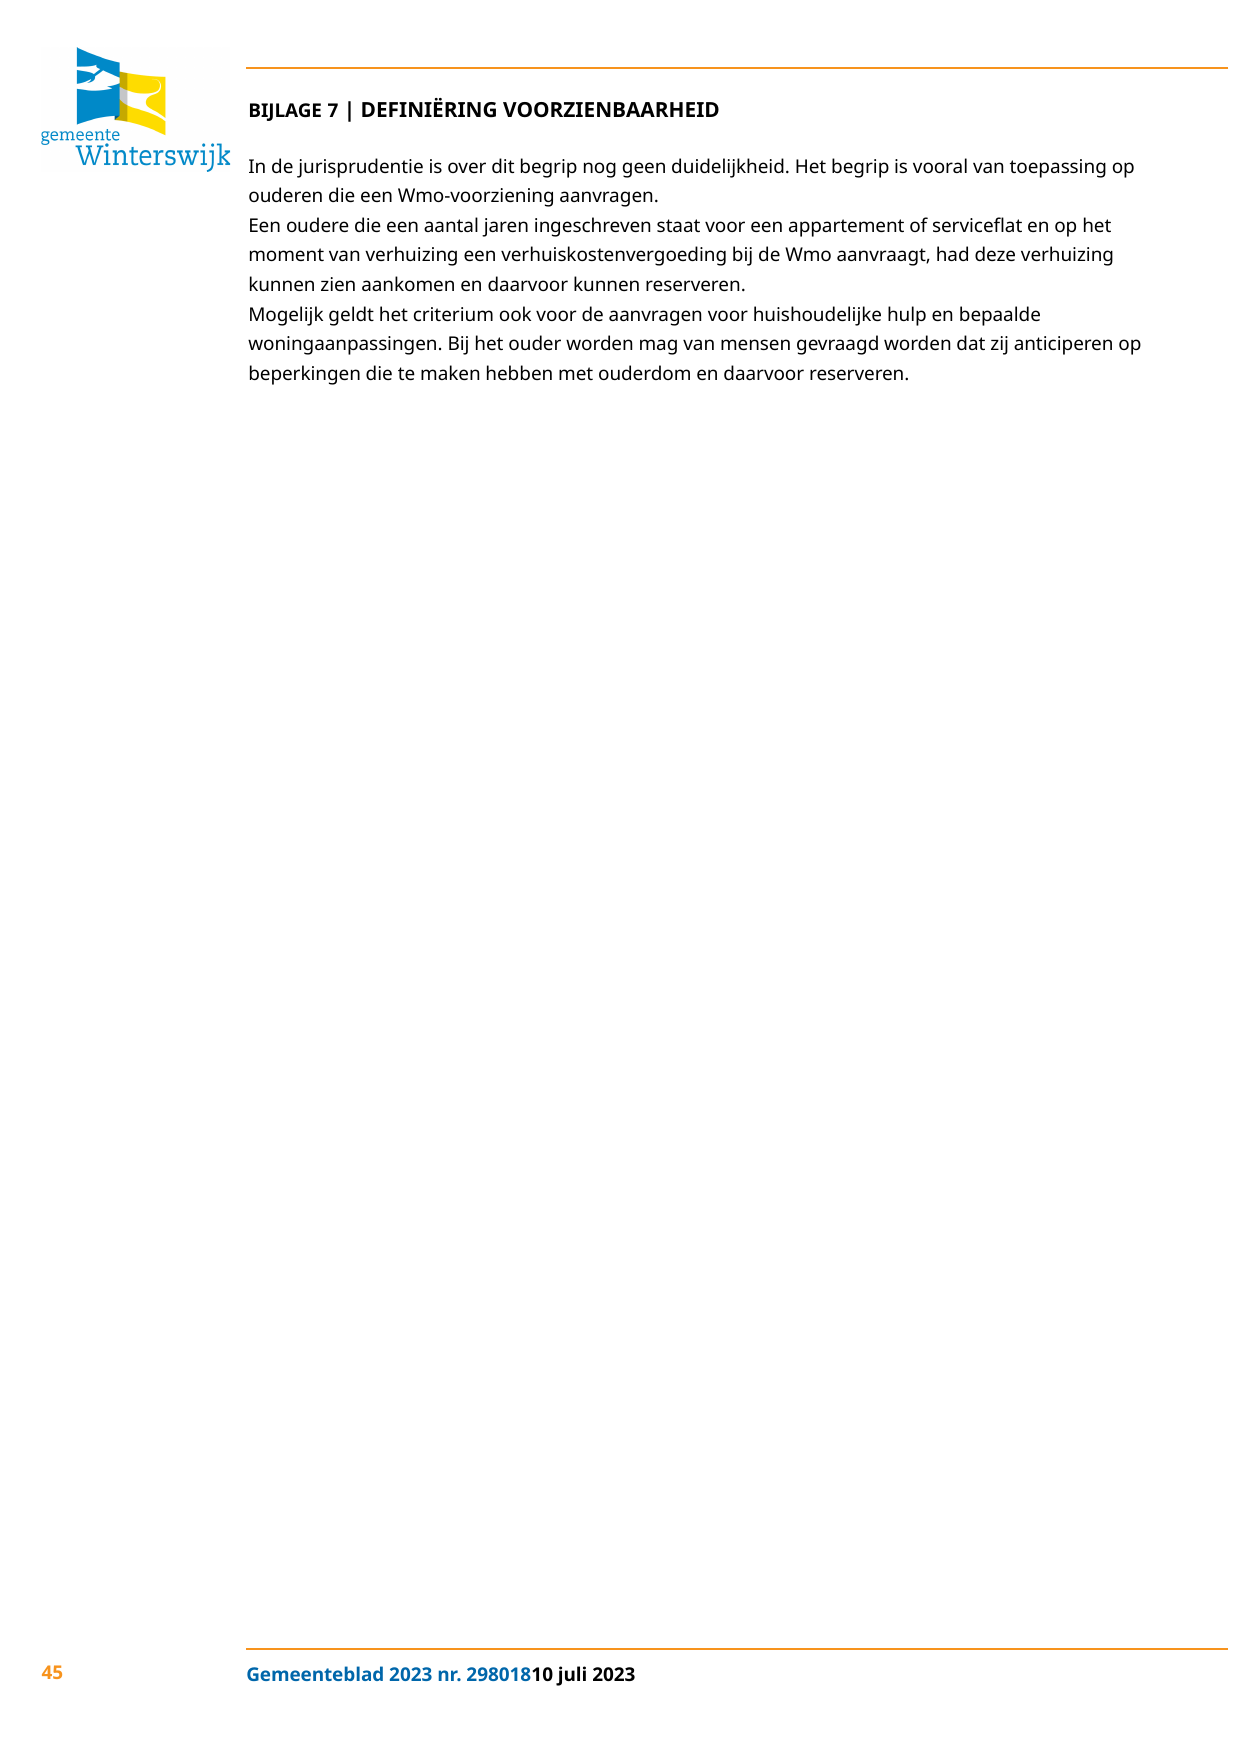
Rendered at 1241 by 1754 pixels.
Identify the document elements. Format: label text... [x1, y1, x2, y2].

text Mogelijk geldt het criterium ook voor de aanvragen voor huishoudelijke hulp en bepaalde woningaanpassingen. Bij het ouder worden mag van mensen gevraagd worden dat zij anticiperen op beperkingen die te maken hebben met ouderdom en daarvoor reserveren. [248, 301, 1152, 386]
text Een oudere die een aantal jaren ingeschreven staat voor een appartement of serviceflat en op het moment van verhuizing een verhuiskostenvergoeding bij de Wmo aanvraagt, had deze verhuizing kunnen zien aankomen en daarvoor kunnen reserveren. [248, 212, 1152, 297]
picture [41, 47, 231, 172]
text In de jurisprudentie is over dit begrip nog geen duidelijkheid. Het begrip is vooral van toepassing op ouderen die een Wmo-voorziening aanvragen. [248, 153, 1152, 208]
text BIJLAGE 7 | DEFINIËRING VOORZIENBAARHEID [248, 95, 1152, 123]
picture [225, 153, 231, 162]
